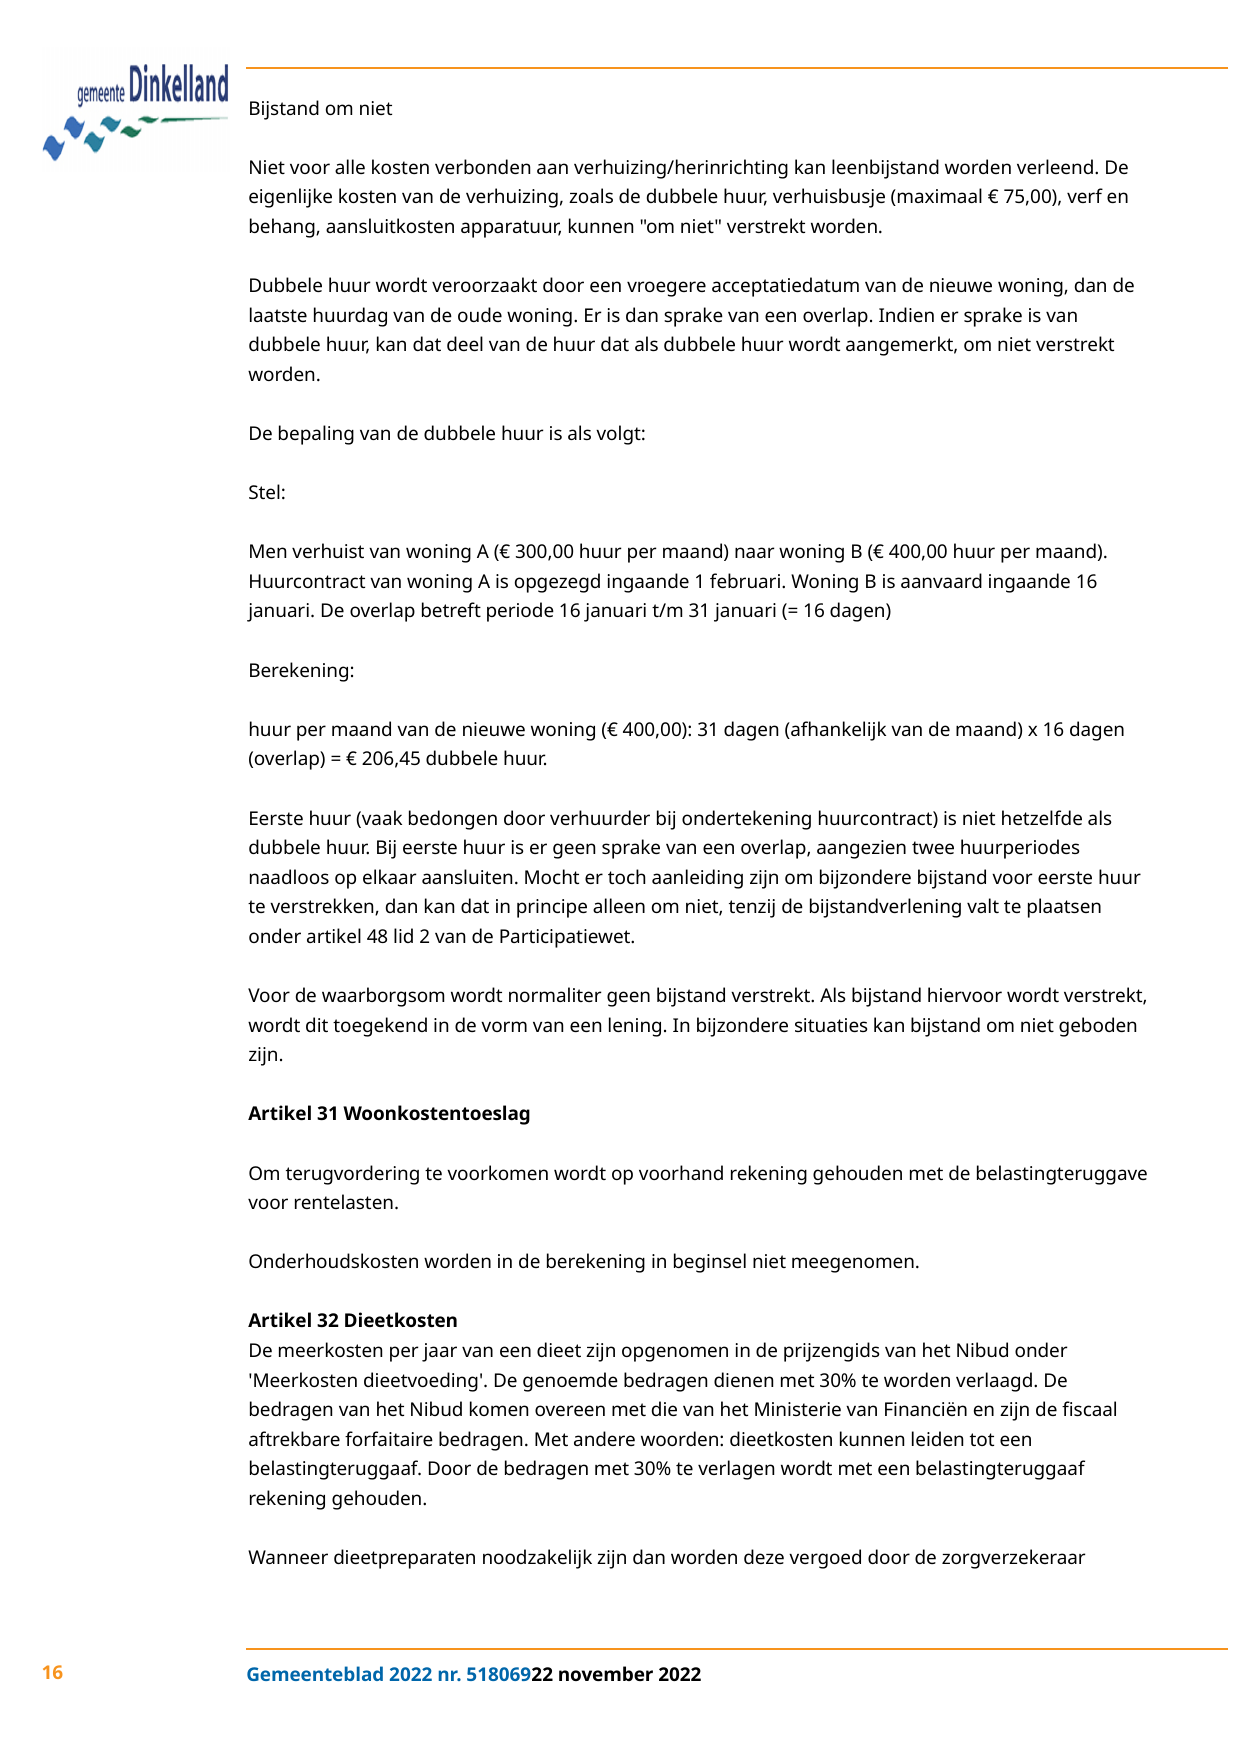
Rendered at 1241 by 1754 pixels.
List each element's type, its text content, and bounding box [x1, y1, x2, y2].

text Wanneer dieetpreparaten noodzakelijk zijn dan worden deze vergoed door de zorgverzekeraar [248, 1544, 1152, 1570]
text Bijstand om niet [248, 95, 1152, 121]
text Artikel 31 Woonkostentoeslag [248, 1101, 1152, 1126]
text Dubbele huur wordt veroorzaakt door een vroegere acceptatiedatum van de nieuwe woning, dan de laatste huurdag van de oude woning. Er is dan sprake van een overlap. Indien er sprake is van dubbele huur, kan dat deel van de huur dat als dubbele huur wordt aangemerkt, om niet verstrekt worden. [248, 272, 1152, 387]
text huur per maand van de nieuwe woning (€ 400,00): 31 dagen (afhankelijk van de maand) x 16 dagen (overlap) = € 206,45 dubbele huur. [248, 716, 1152, 771]
text Artikel 32 Dieetkosten [248, 1308, 1152, 1333]
text De meerkosten per jaar van een dieet zijn opgenomen in de prijzengids van het Nibud onder 'Meerkosten dieetvoeding'. De genoemde bedragen dienen met 30% te worden verlaagd. De bedragen van het Nibud komen overeen met die van het Ministerie van Financiën en zijn de fiscaal aftrekbare forfaitaire bedragen. Met andere woorden: dieetkosten kunnen leiden tot een belastingteruggaaf. Door de bedragen met 30% te verlagen wordt met een belastingteruggaaf rekening gehouden. [248, 1337, 1152, 1511]
text Niet voor alle kosten verbonden aan verhuizing/herinrichting kan leenbijstand worden verleend. De eigenlijke kosten van de verhuizing, zoals de dubbele huur, verhuisbusje (maximaal € 75,00), verf en behang, aansluitkosten apparatuur, kunnen "om niet" verstrekt worden. [248, 154, 1152, 239]
text Stel: [248, 479, 1152, 505]
text De bepaling van de dubbele huur is als volgt: [248, 420, 1152, 446]
picture [41, 47, 231, 172]
text Om terugvordering te voorkomen wordt op voorhand rekening gehouden met de belastingteruggave voor rentelasten. [248, 1160, 1152, 1215]
text Voor de waarborgsom wordt normaliter geen bijstand verstrekt. Als bijstand hiervoor wordt verstrekt, wordt dit toegekend in de vorm van een lening. In bijzondere situaties kan bijstand om niet geboden zijn. [248, 982, 1152, 1067]
text Men verhuist van woning A (€ 300,00 huur per maand) naar woning B (€ 400,00 huur per maand). Huurcontract van woning A is opgezegd ingaande 1 februari. Woning B is aanvaard ingaande 16 januari. De overlap betreft periode 16 januari t/m 31 januari (= 16 dagen) [248, 538, 1152, 623]
text Berekening: [248, 657, 1152, 683]
text Eerste huur (vaak bedongen door verhuurder bij ondertekening huurcontract) is niet hetzelfde als dubbele huur. Bij eerste huur is er geen sprake van een overlap, aangezien twee huurperiodes naadloos op elkaar aansluiten. Mocht er toch aanleiding zijn om bijzondere bijstand voor eerste huur te verstrekken, dan kan dat in principe alleen om niet, tenzij de bijstandverlening valt te plaatsen onder artikel 48 lid 2 van de Participatiewet. [248, 805, 1152, 949]
text Onderhoudskosten worden in de berekening in beginsel niet meegenomen. [248, 1248, 1152, 1274]
